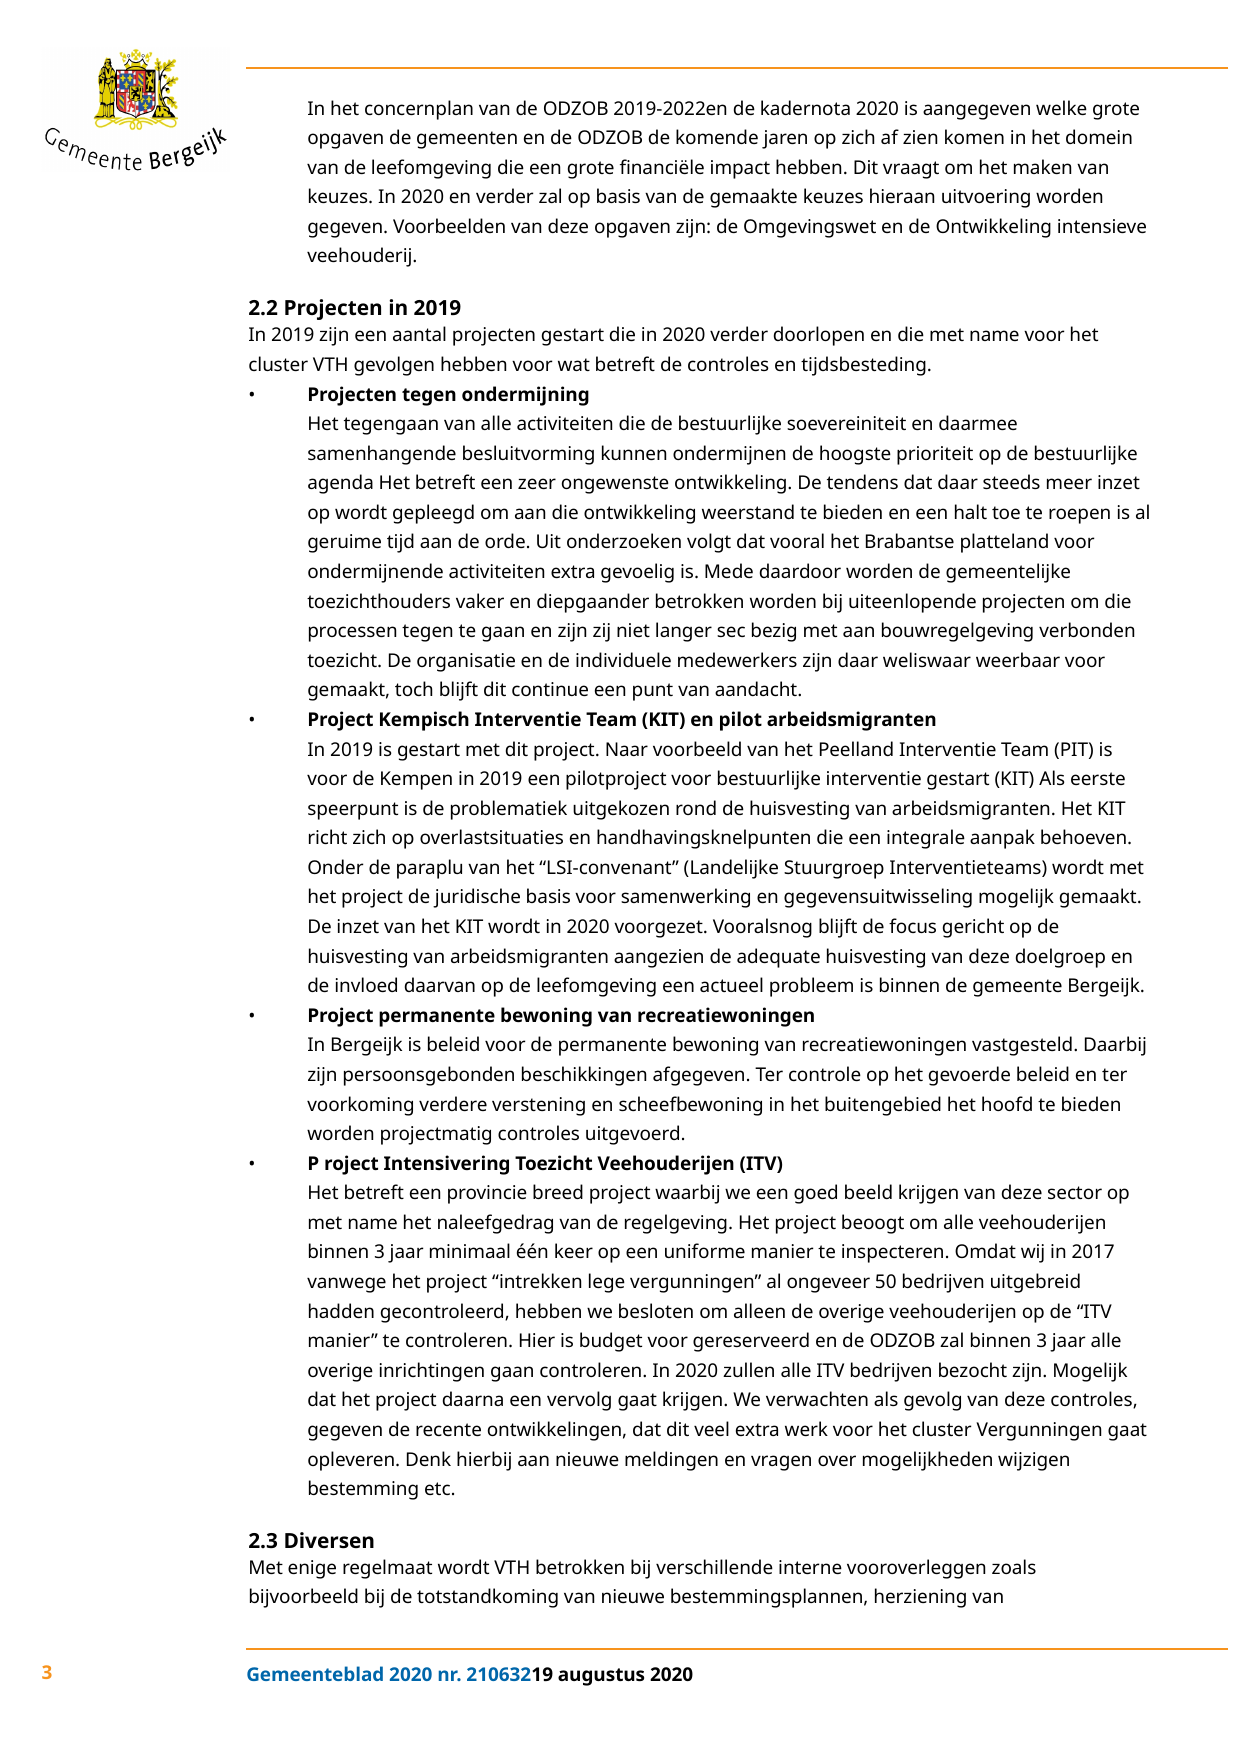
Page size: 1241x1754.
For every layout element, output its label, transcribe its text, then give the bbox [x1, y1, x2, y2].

text In 2019 zijn een aantal projecten gestart die in 2020 verder doorlopen en die met name voor het cluster VTH gevolgen hebben voor wat betreft de controles en tijdsbesteding. [248, 322, 1152, 377]
text 2.3 Diversen [248, 1526, 1152, 1554]
list In 2019 is gestart met dit project. Naar voorbeeld van het Peelland Interventie Team (PIT) is voor de Kempen in 2019 een pilotproject voor bestuurlijke interventie gestart (KIT) Als eerste speerpunt is de problematiek uitgekozen rond de huisvesting van arbeidsmigranten. Het KIT richt zich op overlastsituaties en handhavingsknelpunten die een integrale aanpak behoeven. Onder de paraplu van het “LSI-convenant” (Landelijke Stuurgroep Interventieteams) wordt met het project de juridische basis voor samenwerking en gegevensuitwisseling mogelijk gemaakt. De inzet van het KIT wordt in 2020 voorgezet. Vooralsnog blijft de focus gericht op de huisvesting van arbeidsmigranten aangezien de adequate huisvesting van deze doelgroep en de invloed daarvan op de leefomgeving een actueel probleem is binnen de gemeente Bergeijk. [248, 736, 1152, 998]
list In Bergeijk is beleid voor de permanente bewoning van recreatiewoningen vastgesteld. Daarbij zijn persoonsgebonden beschikkingen afgegeven. Ter controle op het gevoerde beleid en ter voorkoming verdere verstening en scheefbewoning in het buitengebied het hoofd te bieden worden projectmatig controles uitgevoerd. [248, 1032, 1152, 1146]
picture [41, 47, 231, 172]
list In het concernplan van de ODZOB 2019-2022en de kadernota 2020 is aangegeven welke grote opgaven de gemeenten en de ODZOB de komende jaren op zich af zien komen in het domein van de leefomgeving die een grote financiële impact hebben. Dit vraagt om het maken van keuzes. In 2020 en verder zal op basis van de gemaakte keuzes hieraan uitvoering worden gegeven. Voorbeelden van deze opgaven zijn: de Omgevingswet en de Ontwikkeling intensieve veehouderij. [248, 95, 1152, 268]
list Project Kempisch Interventie Team (KIT) en pilot arbeidsmigranten [248, 706, 1152, 732]
text Met enige regelmaat wordt VTH betrokken bij verschillende interne vooroverleggen zoals bijvoorbeeld bij de totstandkoming van nieuwe bestemmingsplannen, herziening van [248, 1554, 1152, 1609]
list Project permanente bewoning van recreatiewoningen [248, 1002, 1152, 1028]
list Het tegengaan van alle activiteiten die de bestuurlijke soevereiniteit en daarmee samenhangende besluitvorming kunnen ondermijnen de hoogste prioriteit op de bestuurlijke agenda Het betreft een zeer ongewenste ontwikkeling. De tendens dat daar steeds meer inzet op wordt gepleegd om aan die ontwikkeling weerstand te bieden en een halt toe te roepen is al geruime tijd aan de orde. Uit onderzoeken volgt dat vooral het Brabantse platteland voor ondermijnende activiteiten extra gevoelig is. Mede daardoor worden de gemeentelijke toezichthouders vaker en diepgaander betrokken worden bij uiteenlopende projecten om die processen tegen te gaan en zijn zij niet langer sec bezig met aan bouwregelgeving verbonden toezicht. De organisatie en de individuele medewerkers zijn daar weliswaar weerbaar voor gemaakt, toch blijft dit continue een punt van aandacht. [248, 410, 1152, 702]
list Projecten tegen ondermijning [248, 381, 1152, 406]
text 2.2 Projecten in 2019 [248, 293, 1152, 322]
list Het betreft een provincie breed project waarbij we een goed beeld krijgen van deze sector op met name het naleefgedrag van de regelgeving. Het project beoogt om alle veehouderijen binnen 3 jaar minimaal één keer op een uniforme manier te inspecteren. Omdat wij in 2017 vanwege het project “intrekken lege vergunningen” al ongeveer 50 bedrijven uitgebreid hadden gecontroleerd, hebben we besloten om alleen de overige veehouderijen op de “ITV manier” te controleren. Hier is budget voor gereserveerd en de ODZOB zal binnen 3 jaar alle overige inrichtingen gaan controleren. In 2020 zullen alle ITV bedrijven bezocht zijn. Mogelijk dat het project daarna een vervolg gaat krijgen. We verwachten als gevolg van deze controles, gegeven de recente ontwikkelingen, dat dit veel extra werk voor het cluster Vergunningen gaat opleveren. Denk hierbij aan nieuwe meldingen en vragen over mogelijkheden wijzigen bestemming etc. [248, 1179, 1152, 1501]
list P roject Intensivering Toezicht Veehouderijen (ITV) [248, 1150, 1152, 1176]
